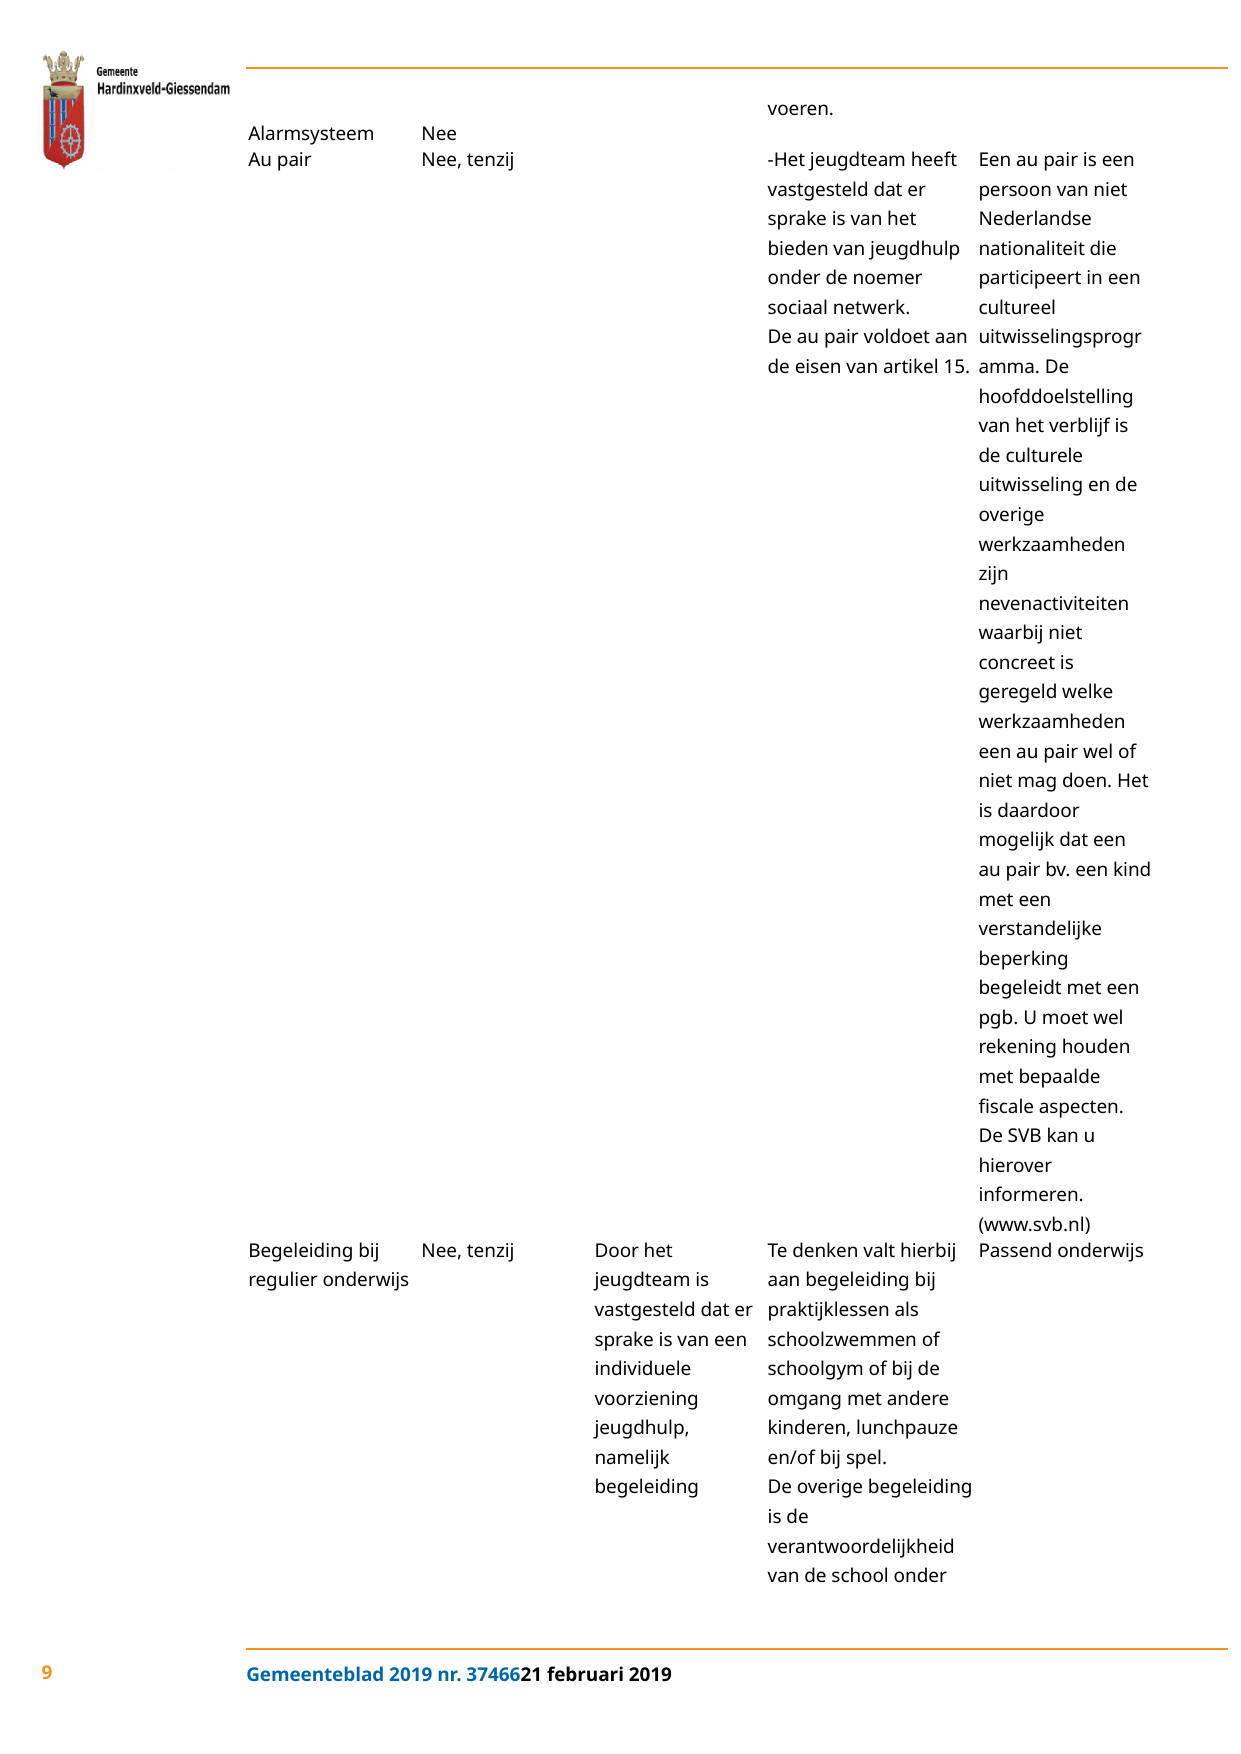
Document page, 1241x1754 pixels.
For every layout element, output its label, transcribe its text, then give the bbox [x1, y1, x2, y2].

table_cell [768, 121, 978, 146]
table_cell -Het jeugdteam heeft vastgesteld dat er sprake is van het bieden van jeugdhulp onder de noemer sociaal netwerk. De au pair voldoet aan de eisen van artikel 15. [768, 146, 978, 1237]
table_cell Te denken valt hierbij aan begeleiding bij praktijklessen als schoolzwemmen of schoolgym of bij de omgang met andere kinderen, lunchpauze en/of bij spel. De overige begeleiding is de verantwoordelijkheid van de school onder [768, 1237, 978, 1588]
table_cell Nee, tenzij [421, 1237, 594, 1588]
table_cell [421, 95, 594, 121]
table_cell Door het jeugdteam is vastgesteld dat er sprake is van een individuele voorziening jeugdhulp, namelijk begeleiding [594, 1237, 767, 1588]
table_cell [978, 95, 1152, 121]
table_cell Au pair [248, 146, 421, 1237]
table_cell Een au pair is een persoon van niet Nederlandse nationaliteit die participeert in een cultureel uitwisselingsprogramma. De hoofddoelstelling van het verblijf is de culturele uitwisseling en de overige werkzaamheden zijn nevenactiviteiten waarbij niet concreet is geregeld welke werkzaamheden een au pair wel of niet mag doen. Het is daardoor mogelijk dat een au pair bv. een kind met een verstandelijke beperking begeleidt met een pgb. U moet wel rekening houden met bepaalde fiscale aspecten. De SVB kan u hierover informeren. (www.svb.nl) [978, 146, 1152, 1237]
table_cell Alarmsysteem [248, 121, 421, 146]
table_cell voeren. [768, 95, 978, 121]
table_cell [594, 95, 767, 121]
table_cell Nee, tenzij [421, 146, 594, 1237]
table_cell Nee [421, 121, 594, 146]
table_cell [978, 121, 1152, 146]
table_cell [248, 95, 421, 121]
table_cell Begeleiding bij regulier onderwijs [248, 1237, 421, 1588]
table_cell Passend onderwijs [978, 1237, 1152, 1588]
table_cell [594, 121, 767, 146]
table_cell [594, 146, 767, 1237]
picture [41, 47, 231, 172]
